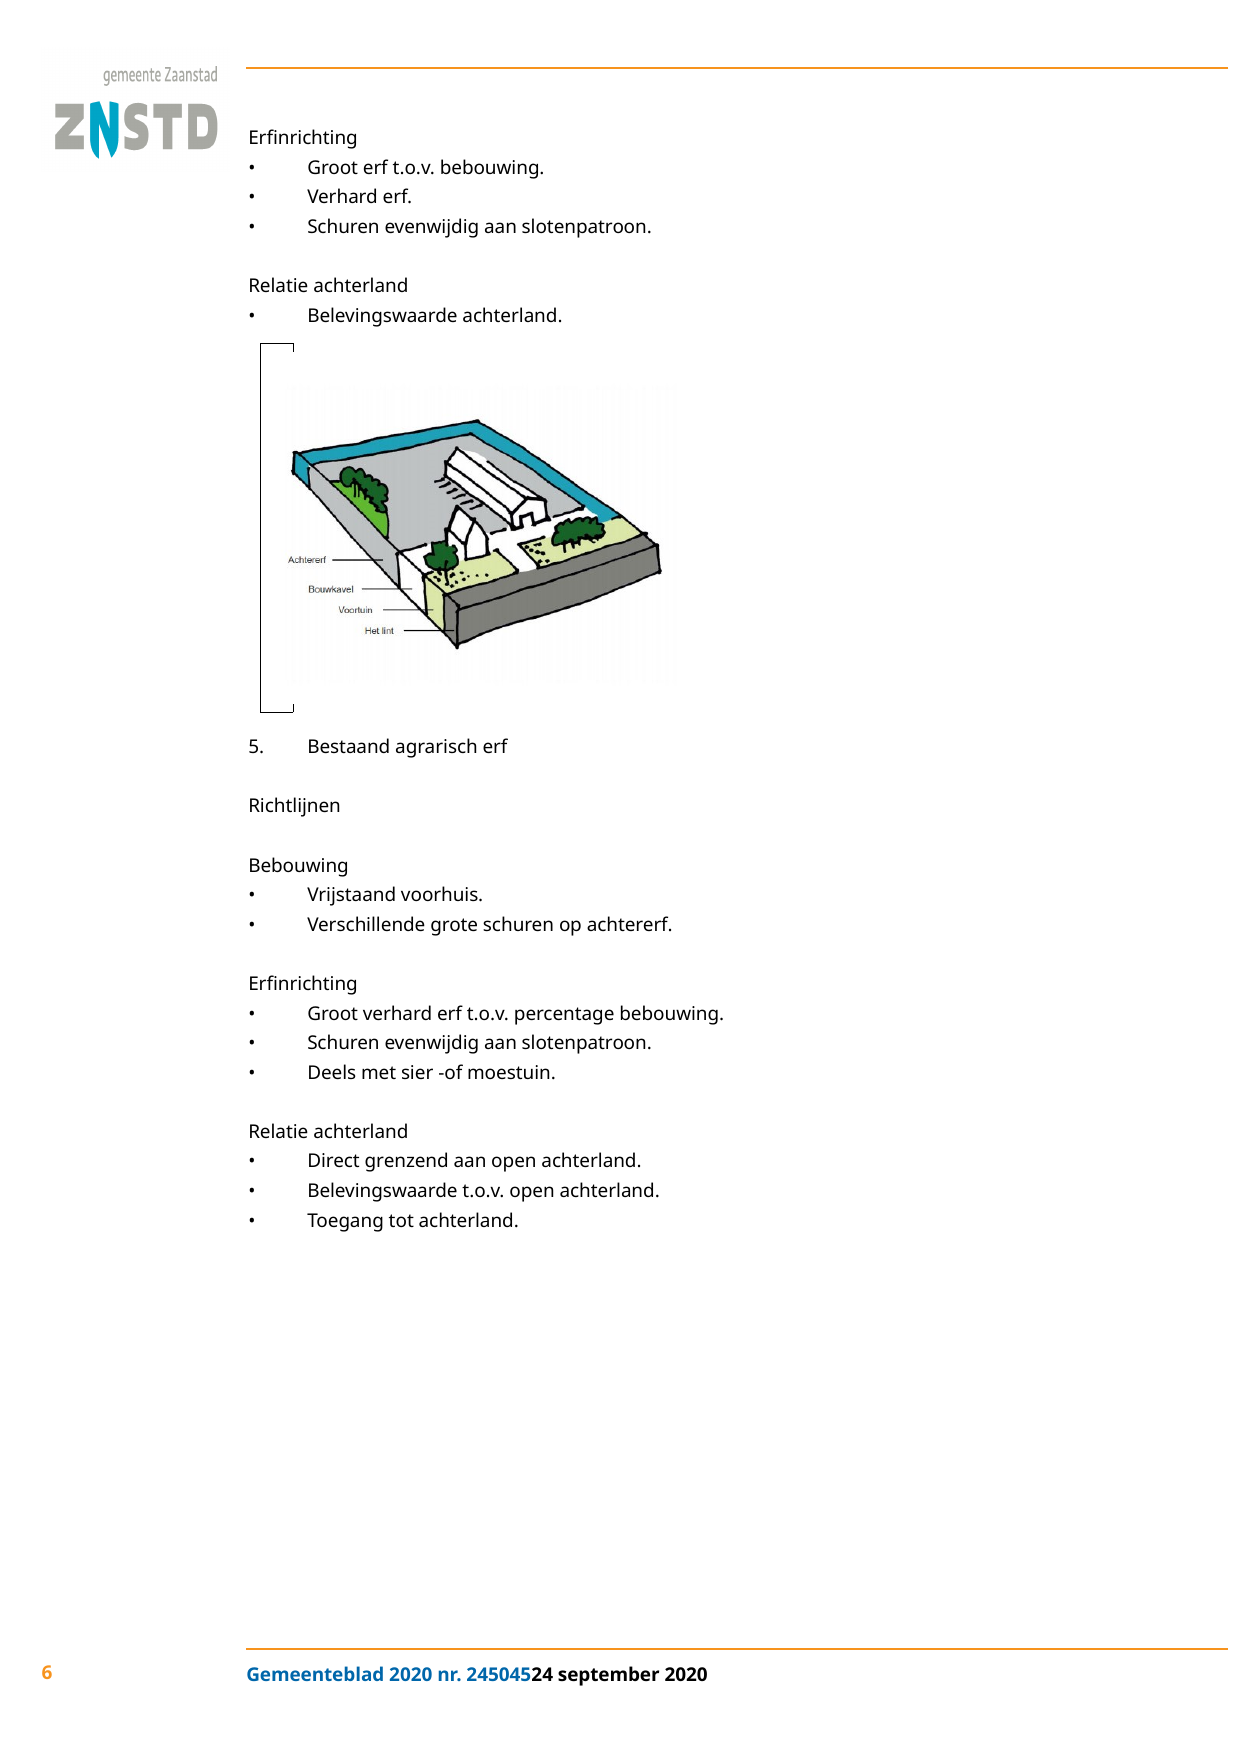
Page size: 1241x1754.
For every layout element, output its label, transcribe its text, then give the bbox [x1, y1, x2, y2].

text Erfinrichting [248, 124, 1152, 150]
list Bestaand agrarisch erf [248, 733, 1152, 759]
list Vrijstaand voorhuis. [248, 881, 1152, 907]
list Verschillende grote schuren op achtererf. [248, 911, 1152, 937]
text Relatie achterland [248, 272, 1152, 298]
list Toegang tot achterland. [248, 1207, 1152, 1232]
text Erfinrichting [248, 970, 1152, 996]
list Belevingswaarde achterland. [248, 302, 1152, 328]
list Belevingswaarde t.o.v. open achterland. [248, 1177, 1152, 1203]
list Schuren evenwijdig aan slotenpatroon. [248, 213, 1152, 239]
list Schuren evenwijdig aan slotenpatroon. [248, 1029, 1152, 1055]
picture [268, 352, 683, 704]
list Verhard erf. [248, 183, 1152, 209]
picture [41, 47, 231, 172]
text Relatie achterland [248, 1118, 1152, 1144]
text Richtlijnen [248, 793, 1152, 818]
list Groot erf t.o.v. bebouwing. [248, 154, 1152, 180]
text Bebouwing [248, 852, 1152, 877]
list Deels met sier -of moestuin. [248, 1059, 1152, 1084]
list Direct grenzend aan open achterland. [248, 1148, 1152, 1173]
list Groot verhard erf t.o.v. percentage bebouwing. [248, 1000, 1152, 1025]
